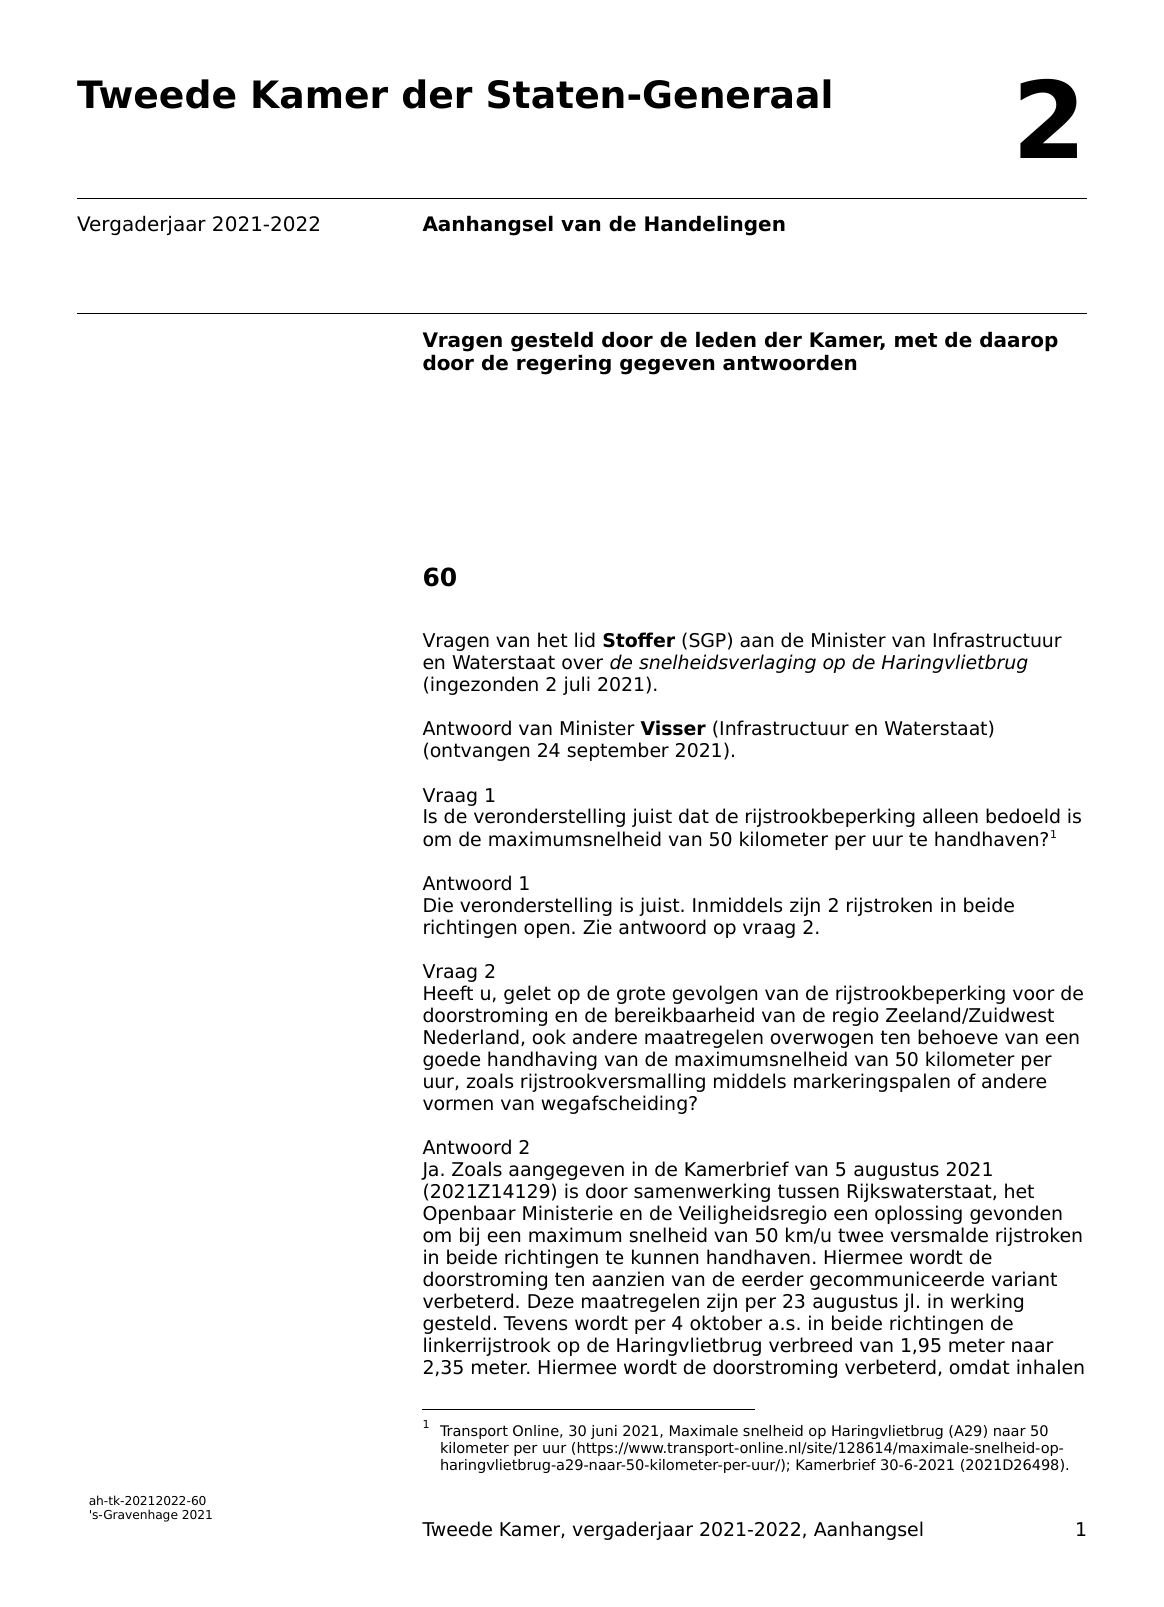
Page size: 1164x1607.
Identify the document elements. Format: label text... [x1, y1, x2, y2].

text Heeft u, gelet op de grote gevolgen van de rijstrookbeperking voor de doorstroming en de bereikbaarheid van de regio Zeeland/Zuidwest Nederland, ook andere maatregelen overwogen ten behoeve van een goede handhaving van de maximumsnelheid van 50 kilometer per uur, zoals rijstrookversmalling middels markeringspalen of andere vormen van wegafscheiding? [422, 983, 1087, 1114]
text Ja. Zoals aangegeven in de Kamerbrief van 5 augustus 2021 (2021Z14129) is door samenwerking tussen Rijkswaterstaat, het Openbaar Ministerie en de Veiligheidsregio een oplossing gevonden om bij een maximum snelheid van 50 km/u twee versmalde rijstroken in beide richtingen te kunnen handhaven. Hiermee wordt de doorstroming ten aanzien van de eerder gecommuniceerde variant verbeterd. Deze maatregelen zijn per 23 augustus jl. in werking gesteld. Tevens wordt per 4 oktober a.s. in beide richtingen de linkerrijstrook op de Haringvlietbrug verbreed van 1,95 meter naar 2,35 meter. Hiermee wordt de doorstroming verbeterd, omdat inhalen [422, 1159, 1087, 1378]
text Vraag 2 [422, 961, 1087, 983]
table_cell Vergaderjaar 2021-2022 [77, 199, 422, 313]
table_cell Vragen gesteld door de leden der Kamer, met de daarop door de regering gegeven antwoorden [422, 314, 1087, 375]
text Die veronderstelling is juist. Inmiddels zijn 2 rijstroken in beide richtingen open. Zie antwoord op vraag 2. [422, 894, 1087, 938]
text Antwoord van Minister Visser (Infrastructuur en Waterstaat) (ontvangen 24 september 2021). [422, 718, 1087, 762]
table_header 2 [886, 59, 1087, 198]
text Is de veronderstelling juist dat de rijstrookbeperking alleen bedoeld is om de maximumsnelheid van 50 kilometer per uur te handhaven? [422, 806, 1087, 850]
text Antwoord 1 [422, 873, 1087, 894]
text Vragen van het lid Stoffer (SGP) aan de Minister van Infrastructuur en Waterstaat over de snelheidsverlaging op de Haringvlietbrug (ingezonden 2 juli 2021). [422, 630, 1087, 696]
text Antwoord 2 [422, 1137, 1087, 1159]
text Transport Online, 30 juni 2021, Maximale snelheid op Haringvlietbrug (A29) naar 50 kilometer per uur (https://www.transport-online.nl/site/128614/maximale-snelheid-op-haringvlietbrug-a29-naar-50-kilometer-per-uur/); Kamerbrief 30-6-2021 (2021D26498). [422, 1418, 1087, 1474]
text Vraag 1 [422, 784, 1087, 806]
table_cell Aanhangsel van de Handelingen [422, 199, 1087, 313]
text 60 [422, 563, 1087, 592]
text ah-tk-20212022-60 [88, 1494, 323, 1508]
table_header Tweede Kamer der Staten-Generaal [77, 59, 886, 198]
text 's-Gravenhage 2021 [88, 1508, 323, 1522]
table_cell [77, 314, 422, 375]
